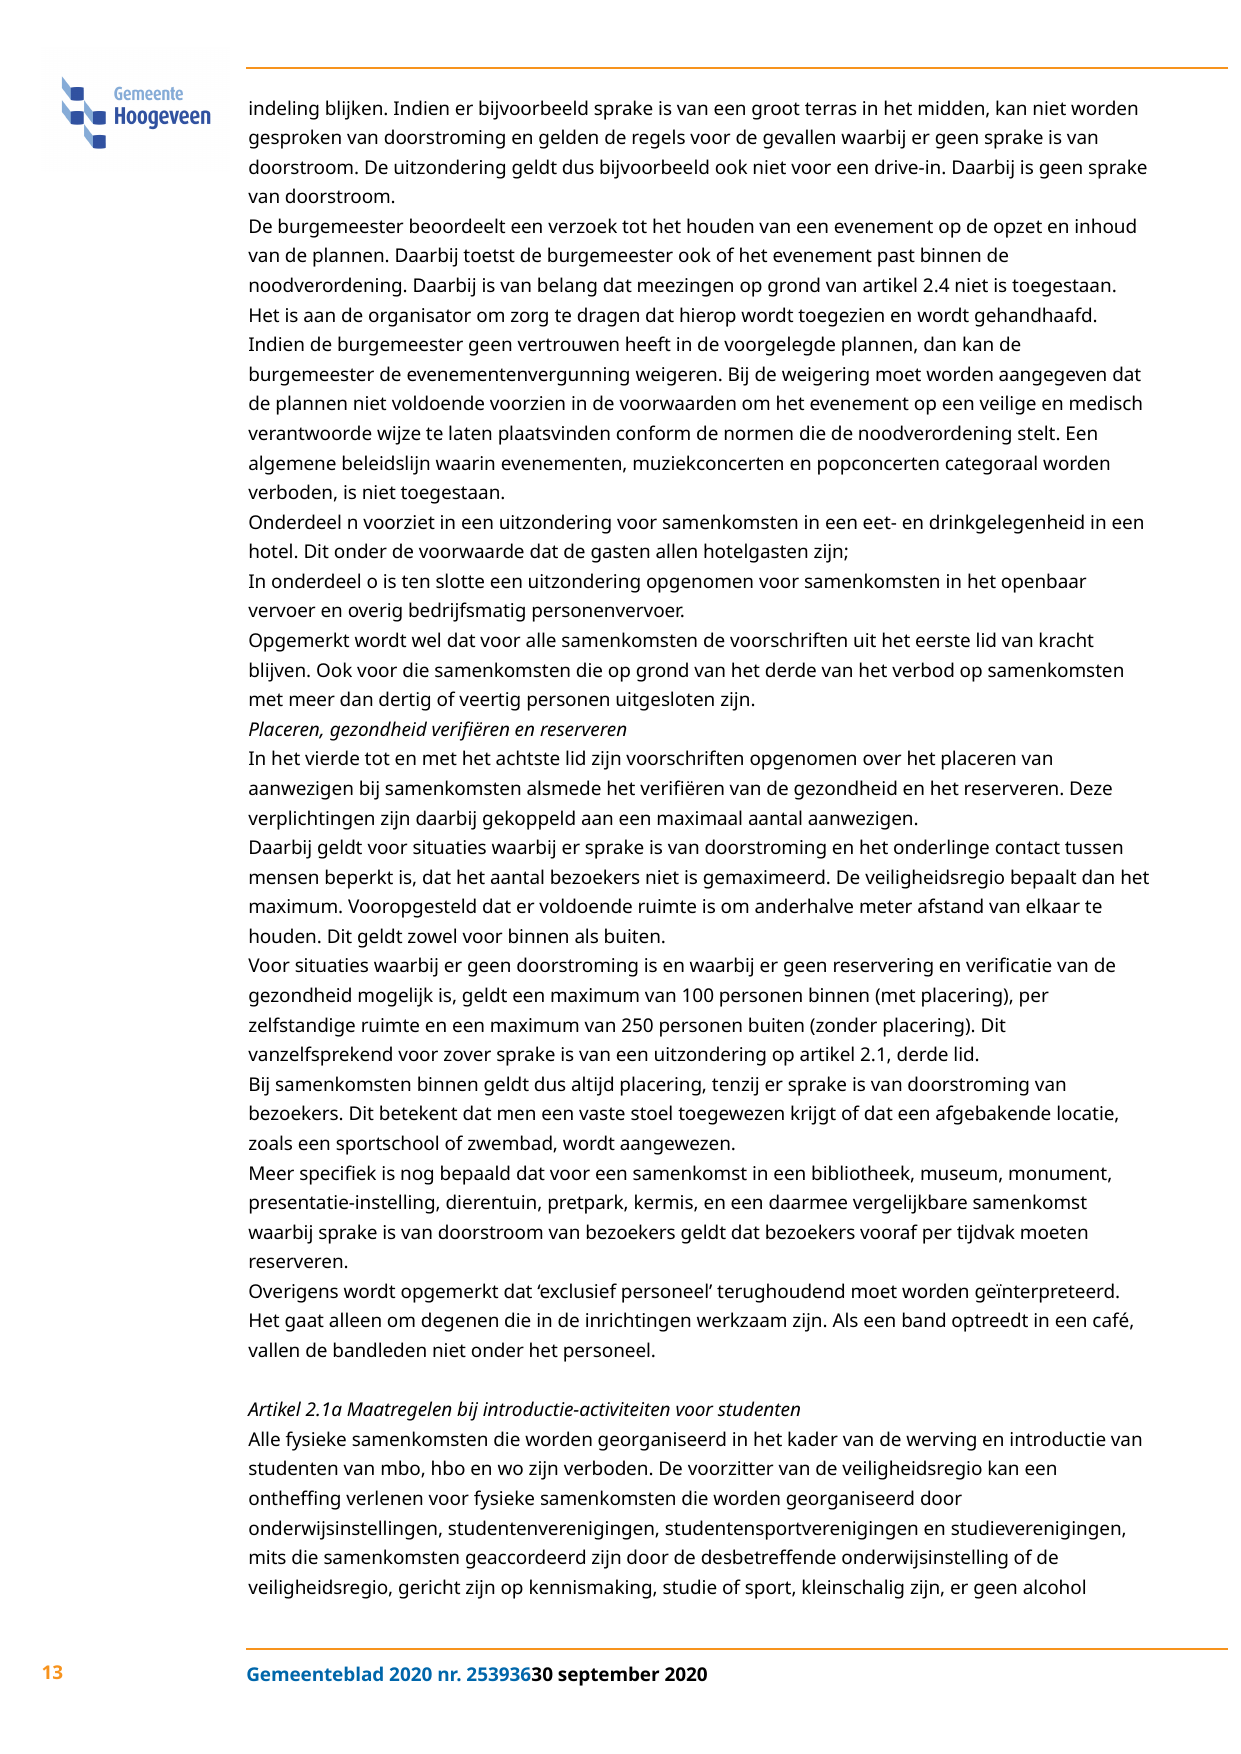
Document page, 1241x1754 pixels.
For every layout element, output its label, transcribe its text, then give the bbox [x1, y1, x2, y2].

text Daarbij geldt voor situaties waarbij er sprake is van doorstroming en het onderlinge contact tussen mensen beperkt is, dat het aantal bezoekers niet is gemaximeerd. De veiligheidsregio bepaalt dan het maximum. Vooropgesteld dat er voldoende ruimte is om anderhalve meter afstand van elkaar te houden. Dit geldt zowel voor binnen als buiten. [248, 834, 1152, 949]
text Opgemerkt wordt wel dat voor alle samenkomsten de voorschriften uit het eerste lid van kracht blijven. Ook voor die samenkomsten die op grond van het derde van het verbod op samenkomsten met meer dan dertig of veertig personen uitgesloten zijn. [248, 627, 1152, 712]
text De burgemeester beoordeelt een verzoek tot het houden van een evenement op de opzet en inhoud van de plannen. Daarbij toetst de burgemeester ook of het evenement past binnen de noodverordening. Daarbij is van belang dat meezingen op grond van artikel 2.4 niet is toegestaan. Het is aan de organisator om zorg te dragen dat hierop wordt toegezien en wordt gehandhaafd. [248, 213, 1152, 328]
picture [41, 47, 231, 172]
text Artikel 2.1a Maatregelen bij introductie-activiteiten voor studenten [248, 1396, 1152, 1422]
text Overigens wordt opgemerkt dat ‘exclusief personeel’ terughoudend moet worden geïnterpreteerd. Het gaat alleen om degenen die in de inrichtingen werkzaam zijn. Als een band optreedt in een café, vallen de bandleden niet onder het personeel. [248, 1278, 1152, 1363]
text In het vierde tot en met het achtste lid zijn voorschriften opgenomen over het placeren van aanwezigen bij samenkomsten alsmede het verifiëren van de gezondheid en het reserveren. Deze verplichtingen zijn daarbij gekoppeld aan een maximaal aantal aanwezigen. [248, 746, 1152, 831]
text indeling blijken. Indien er bijvoorbeeld sprake is van een groot terras in het midden, kan niet worden gesproken van doorstroming en gelden de regels voor de gevallen waarbij er geen sprake is van doorstroom. De uitzondering geldt dus bijvoorbeeld ook niet voor een drive-in. Daarbij is geen sprake van doorstroom. [248, 95, 1152, 209]
text Bij samenkomsten binnen geldt dus altijd placering, tenzij er sprake is van doorstroming van bezoekers. Dit betekent dat men een vaste stoel toegewezen krijgt of dat een afgebakende locatie, zoals een sportschool of zwembad, wordt aangewezen. [248, 1071, 1152, 1156]
text Placeren, gezondheid verifiëren en reserveren [248, 716, 1152, 742]
text Voor situaties waarbij er geen doorstroming is en waarbij er geen reservering en verificatie van de gezondheid mogelijk is, geldt een maximum van 100 personen binnen (met placering), per zelfstandige ruimte en een maximum van 250 personen buiten (zonder placering). Dit vanzelfsprekend voor zover sprake is van een uitzondering op artikel 2.1, derde lid. [248, 953, 1152, 1067]
text Indien de burgemeester geen vertrouwen heeft in de voorgelegde plannen, dan kan de burgemeester de evenementenvergunning weigeren. Bij de weigering moet worden aangegeven dat de plannen niet voldoende voorzien in de voorwaarden om het evenement op een veilige en medisch verantwoorde wijze te laten plaatsvinden conform de normen die de noodverordening stelt. Een algemene beleidslijn waarin evenementen, muziekconcerten en popconcerten categoraal worden verboden, is niet toegestaan. [248, 331, 1152, 505]
text In onderdeel o is ten slotte een uitzondering opgenomen voor samenkomsten in het openbaar vervoer en overig bedrijfsmatig personenvervoer. [248, 568, 1152, 623]
text Onderdeel n voorziet in een uitzondering voor samenkomsten in een eet- en drinkgelegenheid in een hotel. Dit onder de voorwaarde dat de gasten allen hotelgasten zijn; [248, 509, 1152, 564]
text Alle fysieke samenkomsten die worden georganiseerd in het kader van de werving en introductie van studenten van mbo, hbo en wo zijn verboden. De voorzitter van de veiligheidsregio kan een ontheffing verlenen voor fysieke samenkomsten die worden georganiseerd door onderwijsinstellingen, studentenverenigingen, studentensportverenigingen en studieverenigingen, mits die samenkomsten geaccordeerd zijn door de desbetreffende onderwijsinstelling of de veiligheidsregio, gericht zijn op kennismaking, studie of sport, kleinschalig zijn, er geen alcohol [248, 1426, 1152, 1600]
text Meer specifiek is nog bepaald dat voor een samenkomst in een bibliotheek, museum, monument, presentatie-instelling, dierentuin, pretpark, kermis, en een daarmee vergelijkbare samenkomst waarbij sprake is van doorstroom van bezoekers geldt dat bezoekers vooraf per tijdvak moeten reserveren. [248, 1160, 1152, 1274]
